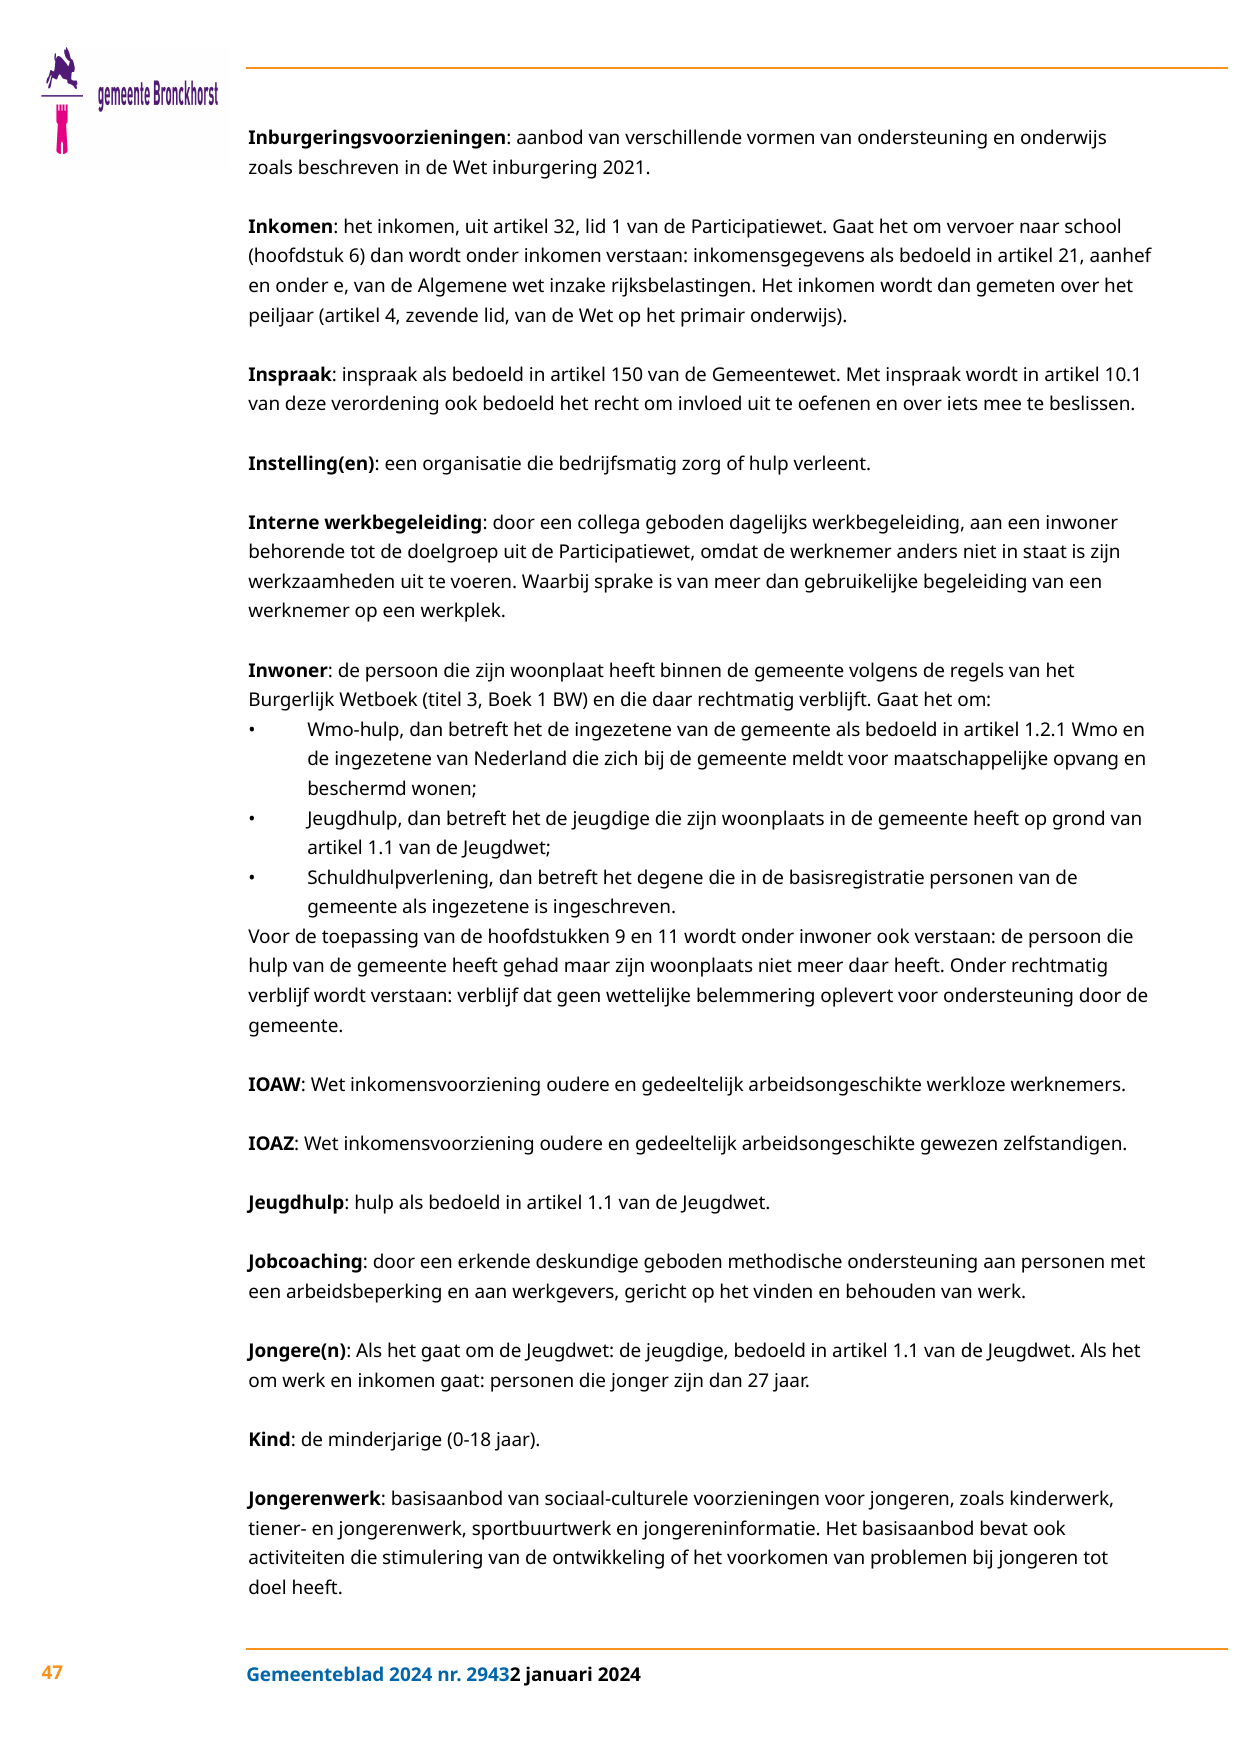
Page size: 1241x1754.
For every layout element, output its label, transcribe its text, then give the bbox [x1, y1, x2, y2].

text IOAZ: Wet inkomensvoorziening oudere en gedeeltelijk arbeidsongeschikte gewezen zelfstandigen. [248, 1130, 1152, 1156]
text Inburgeringsvoorzieningen: aanbod van verschillende vormen van ondersteuning en onderwijs zoals beschreven in de Wet inburgering 2021. [248, 124, 1152, 180]
text Inwoner: de persoon die zijn woonplaat heeft binnen de gemeente volgens de regels van het Burgerlijk Wetboek (titel 3, Boek 1 BW) en die daar rechtmatig verblijft. Gaat het om: [248, 657, 1152, 712]
text Voor de toepassing van de hoofdstukken 9 en 11 wordt onder inwoner ook verstaan: de persoon die hulp van de gemeente heeft gehad maar zijn woonplaats niet meer daar heeft. Onder rechtmatig verblijf wordt verstaan: verblijf dat geen wettelijke belemmering oplevert voor ondersteuning door de gemeente. [248, 923, 1152, 1038]
text Inspraak: inspraak als bedoeld in artikel 150 van de Gemeentewet. Met inspraak wordt in artikel 10.1 van deze verordening ook bedoeld het recht om invloed uit te oefenen en over iets mee te beslissen. [248, 361, 1152, 416]
text IOAW: Wet inkomensvoorziening oudere en gedeeltelijk arbeidsongeschikte werkloze werknemers. [248, 1071, 1152, 1097]
list Schuldhulpverlening, dan betreft het degene die in de basisregistratie personen van de gemeente als ingezetene is ingeschreven. [248, 864, 1152, 919]
text Interne werkbegeleiding: door een collega geboden dagelijks werkbegeleiding, aan een inwoner behorende tot de doelgroep uit de Participatiewet, omdat de werknemer anders niet in staat is zijn werkzaamheden uit te voeren. Waarbij sprake is van meer dan gebruikelijke begeleiding van een werknemer op een werkplek. [248, 509, 1152, 623]
text Jongerenwerk: basisaanbod van sociaal-culturele voorzieningen voor jongeren, zoals kinderwerk, tiener- en jongerenwerk, sportbuurtwerk en jongereninformatie. Het basisaanbod bevat ook activiteiten die stimulering van de ontwikkeling of het voorkomen van problemen bij jongeren tot doel heeft. [248, 1485, 1152, 1600]
text Jeugdhulp: hulp als bedoeld in artikel 1.1 van de Jeugdwet. [248, 1189, 1152, 1215]
text Inkomen: het inkomen, uit artikel 32, lid 1 van de Participatiewet. Gaat het om vervoer naar school (hoofdstuk 6) dan wordt onder inkomen verstaan: inkomensgegevens als bedoeld in artikel 21, aanhef en onder e, van de Algemene wet inzake rijksbelastingen. Het inkomen wordt dan gemeten over het peiljaar (artikel 4, zevende lid, van de Wet op het primair onderwijs). [248, 213, 1152, 328]
text Instelling(en): een organisatie die bedrijfsmatig zorg of hulp verleent. [248, 450, 1152, 476]
text Jobcoaching: door een erkende deskundige geboden methodische ondersteuning aan personen met een arbeidsbeperking en aan werkgevers, gericht op het vinden en behouden van werk. [248, 1248, 1152, 1304]
list Wmo-hulp, dan betreft het de ingezetene van de gemeente als bedoeld in artikel 1.2.1 Wmo en de ingezetene van Nederland die zich bij de gemeente meldt voor maatschappelijke opvang en beschermd wonen; [248, 716, 1152, 801]
list Jeugdhulp, dan betreft het de jeugdige die zijn woonplaats in de gemeente heeft op grond van artikel 1.1 van de Jeugdwet; [248, 805, 1152, 860]
text Kind: de minderjarige (0-18 jaar). [248, 1426, 1152, 1452]
text Jongere(n): Als het gaat om de Jeugdwet: de jeugdige, bedoeld in artikel 1.1 van de Jeugdwet. Als het om werk en inkomen gaat: personen die jonger zijn dan 27 jaar. [248, 1337, 1152, 1393]
picture [41, 47, 231, 172]
